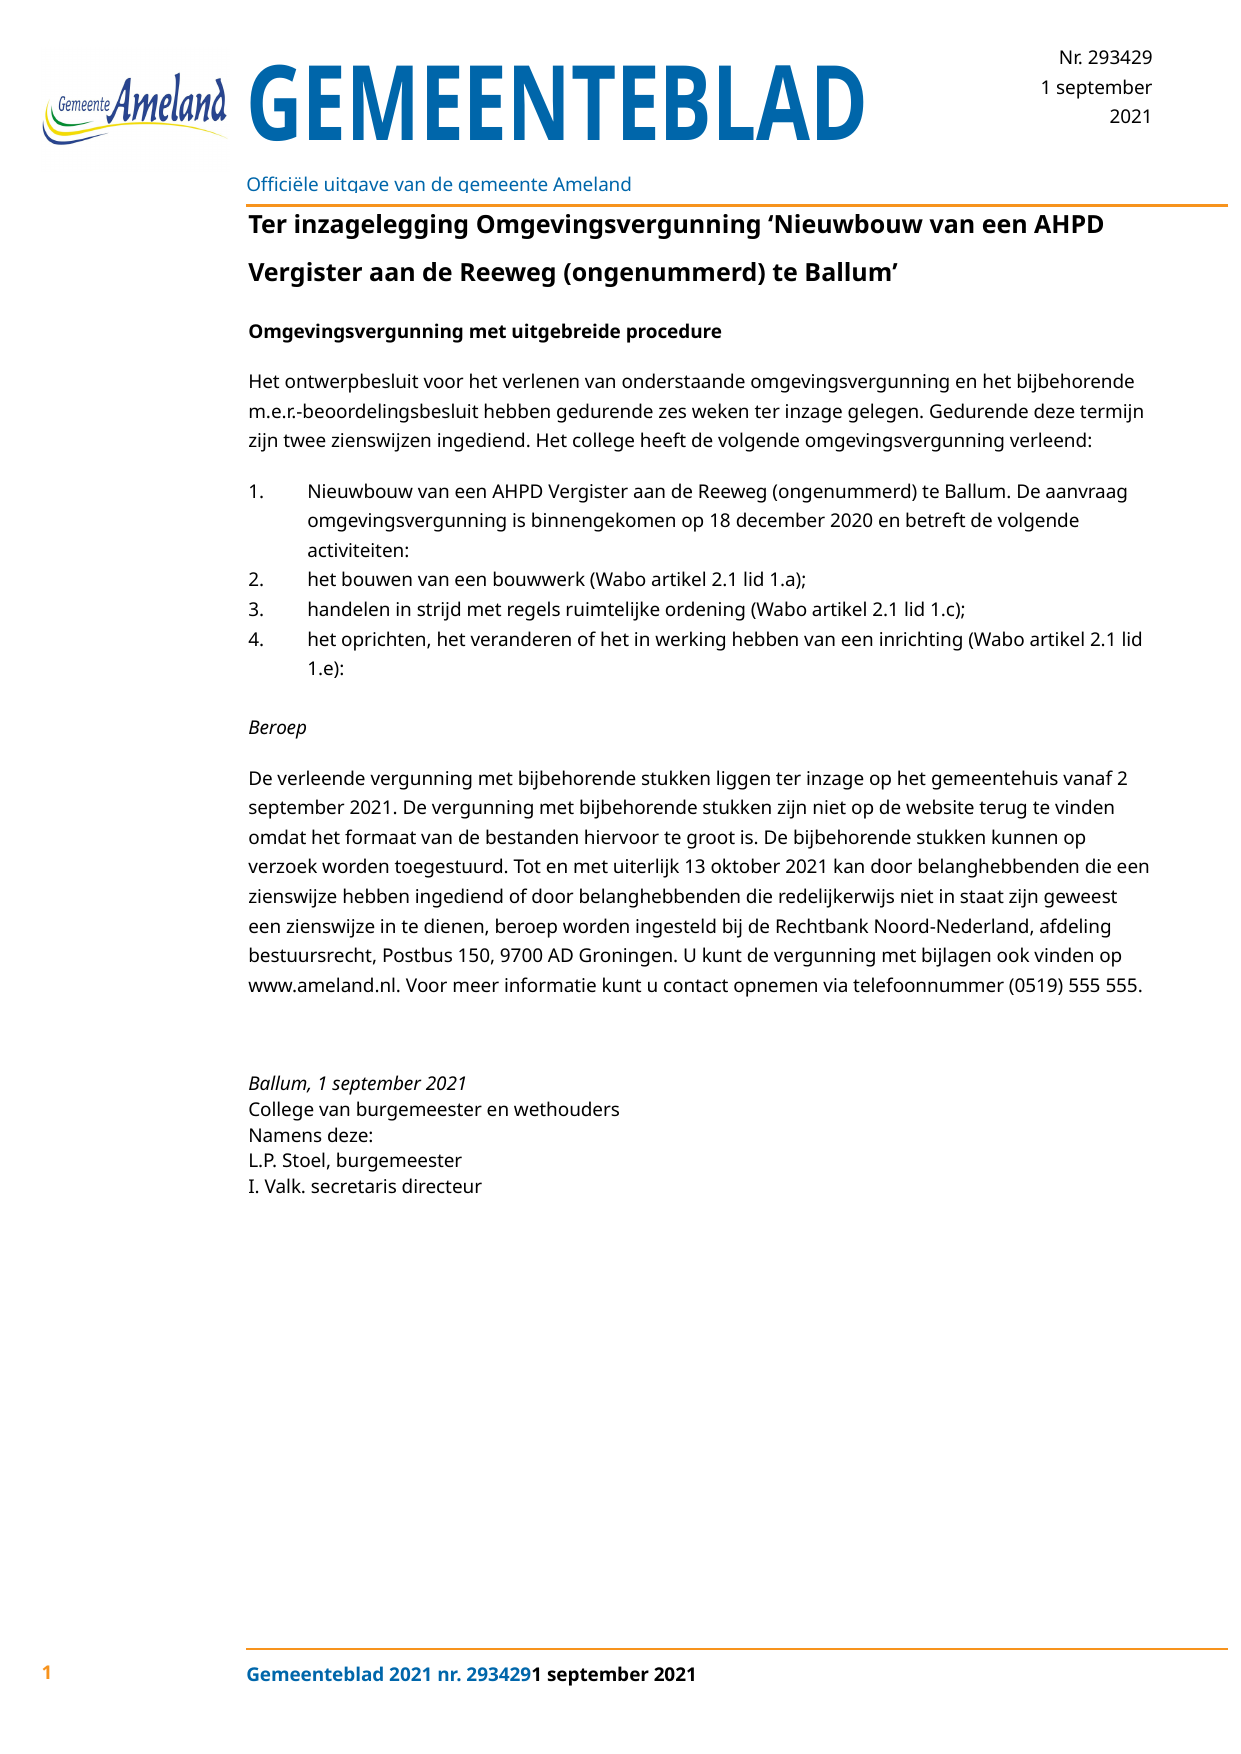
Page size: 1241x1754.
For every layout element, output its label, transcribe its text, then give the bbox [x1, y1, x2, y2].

list het bouwen van een bouwwerk (Wabo artikel 2.1 lid 1.a); [248, 567, 1152, 592]
text L.P. Stoel, burgemeester [248, 1147, 1152, 1173]
text Het ontwerpbesluit voor het verlenen van onderstaande omgevingsvergunning en het bijbehorende m.e.r.-beoordelingsbesluit hebben gedurende zes weken ter inzage gelegen. Gedurende deze termijn zijn twee zienswijzen ingediend. Het college heeft de volgende omgevingsvergunning verleend: [248, 368, 1152, 453]
text Ter inzagelegging Omgevingsvergunning ‘Nieuwbouw van een AHPD Vergister aan de Reeweg (ongenummerd) te Ballum’ [248, 207, 1152, 288]
picture [41, 47, 231, 172]
text De verleende vergunning met bijbehorende stukken liggen ter inzage op het gemeentehuis vanaf 2 september 2021. De vergunning met bijbehorende stukken zijn niet op de website terug te vinden omdat het formaat van de bestanden hiervoor te groot is. De bijbehorende stukken kunnen op verzoek worden toegestuurd. Tot en met uiterlijk 13 oktober 2021 kan door belanghebbenden die een zienswijze hebben ingediend of door belanghebbenden die redelijkerwijs niet in staat zijn geweest een zienswijze in te dienen, beroep worden ingesteld bij de Rechtbank Noord-Nederland, afdeling bestuursrecht, Postbus 150, 9700 AD Groningen. U kunt de vergunning met bijlagen ook vinden op www.ameland.nl. Voor meer informatie kunt u contact opnemen via telefoonnummer (0519) 555 555. [248, 765, 1152, 998]
text Beroep [248, 714, 1152, 740]
text College van burgemeester en wethouders [248, 1096, 1152, 1122]
list het oprichten, het veranderen of het in werking hebben van een inrichting (Wabo artikel 2.1 lid 1.e): [248, 626, 1152, 681]
list Nieuwbouw van een AHPD Vergister aan de Reeweg (ongenummerd) te Ballum. De aanvraag omgevingsvergunning is binnengekomen op 18 december 2020 en betreft de volgende activiteiten: [248, 478, 1152, 563]
text Omgevingsvergunning met uitgebreide procedure [248, 318, 1152, 344]
text Namens deze: [248, 1122, 1152, 1147]
text I. Valk. secretaris directeur [248, 1173, 1152, 1199]
list handelen in strijd met regels ruimtelijke ordening (Wabo artikel 2.1 lid 1.c); [248, 596, 1152, 622]
text Ballum, 1 september 2021 [248, 1070, 1152, 1096]
